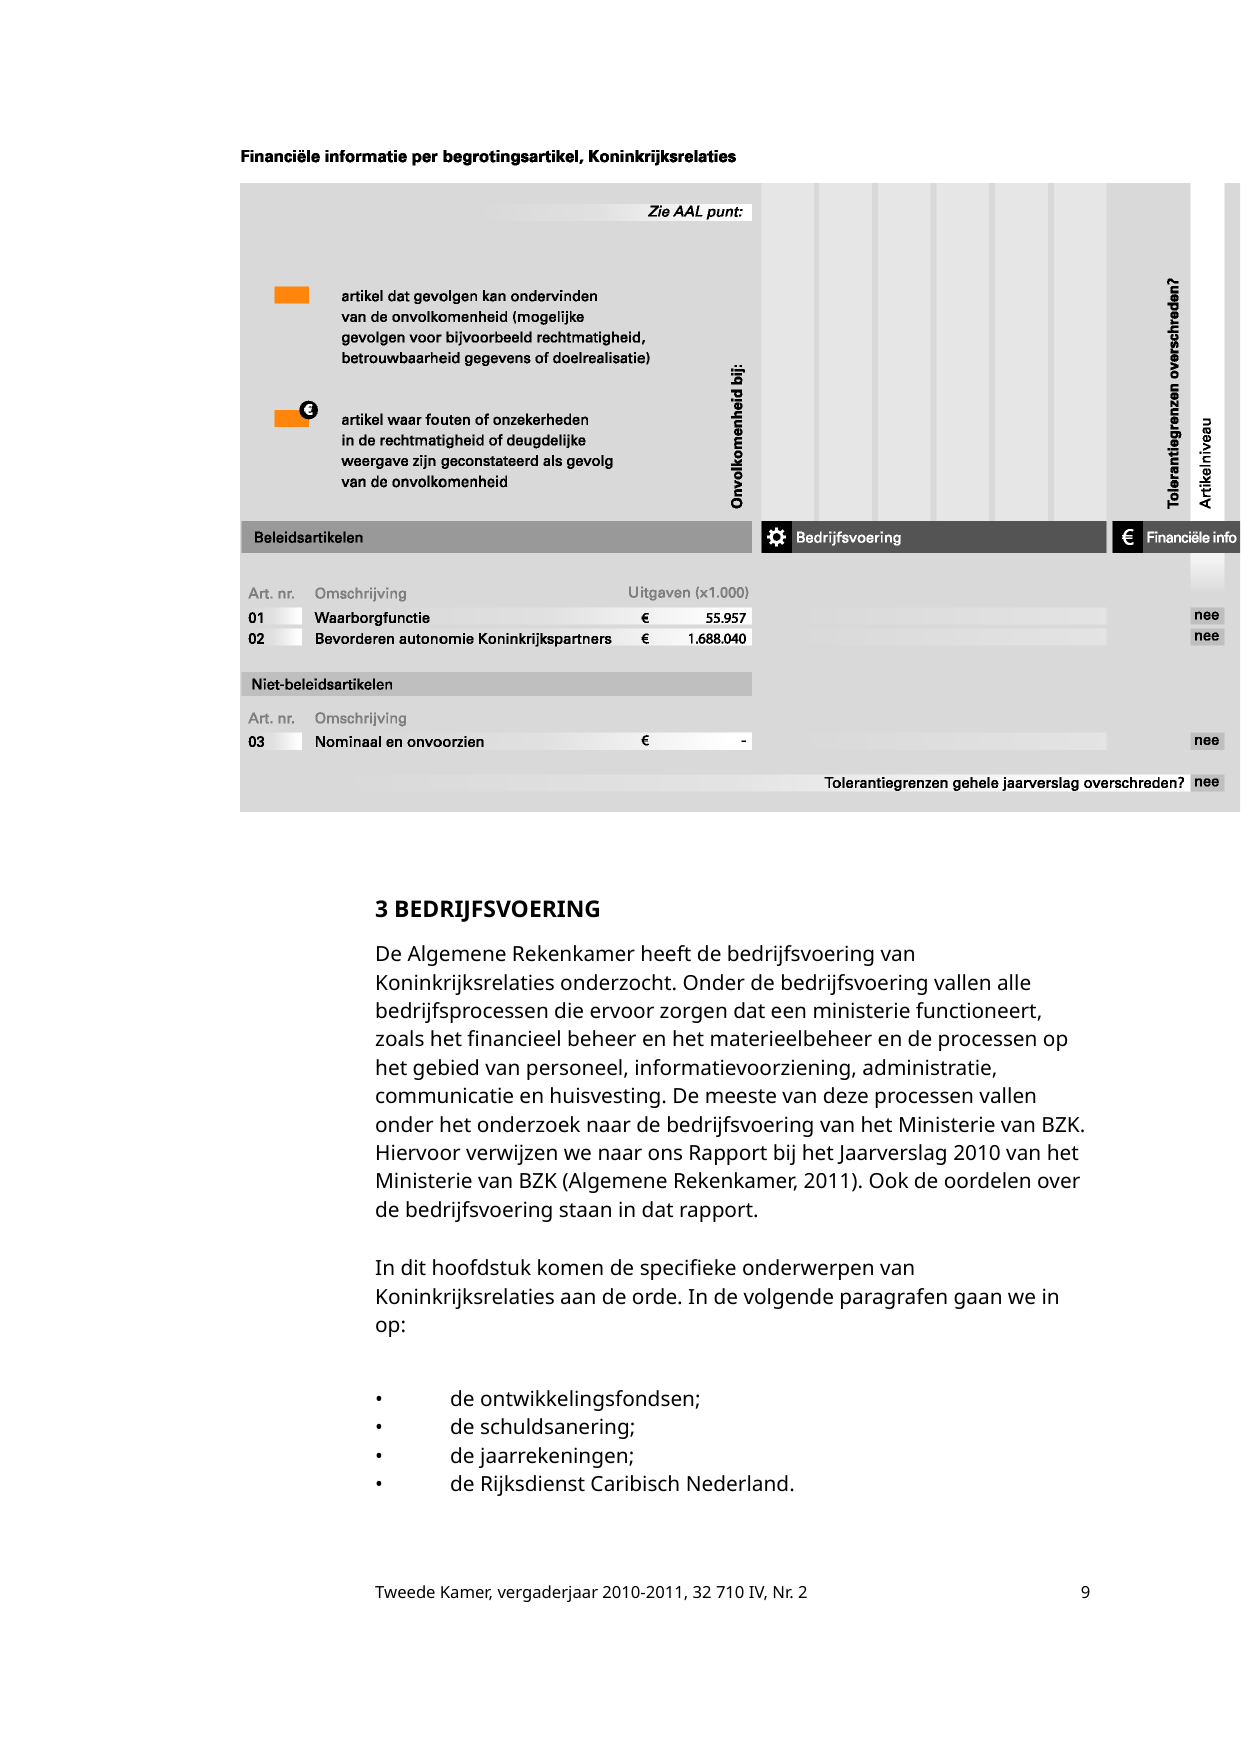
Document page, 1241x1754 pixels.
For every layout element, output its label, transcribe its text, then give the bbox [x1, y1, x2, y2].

picture [240, 150, 1241, 812]
text De Algemene Rekenkamer heeft de bedrijfsvoering van Koninkrijksrelaties onderzocht. Onder de bedrijfsvoering vallen alle bedrijfsprocessen die ervoor zorgen dat een ministerie functioneert, zoals het financieel beheer en het materieelbeheer en de processen op het gebied van personeel, informatievoorziening, administratie, communicatie en huisvesting. De meeste van deze processen vallen onder het onderzoek naar de bedrijfsvoering van het Ministerie van BZK. Hiervoor verwijzen we naar ons Rapport bij het Jaarverslag 2010 van het Ministerie van BZK (Algemene Rekenkamer, 2011). Ook de oordelen over de bedrijfsvoering staan in dat rapport. [375, 939, 1090, 1223]
text In dit hoofdstuk komen de specifieke onderwerpen van Koninkrijksrelaties aan de orde. In de volgende paragrafen gaan we in op: [375, 1253, 1090, 1339]
subtitle 3 BEDRIJFSVOERING [375, 893, 1090, 924]
list de Rijksdienst Caribisch Nederland. [375, 1469, 1090, 1498]
list de jaarrekeningen; [375, 1441, 1090, 1469]
list de schuldsanering; [375, 1412, 1090, 1441]
list de ontwikkelingsfondsen; [375, 1384, 1090, 1412]
